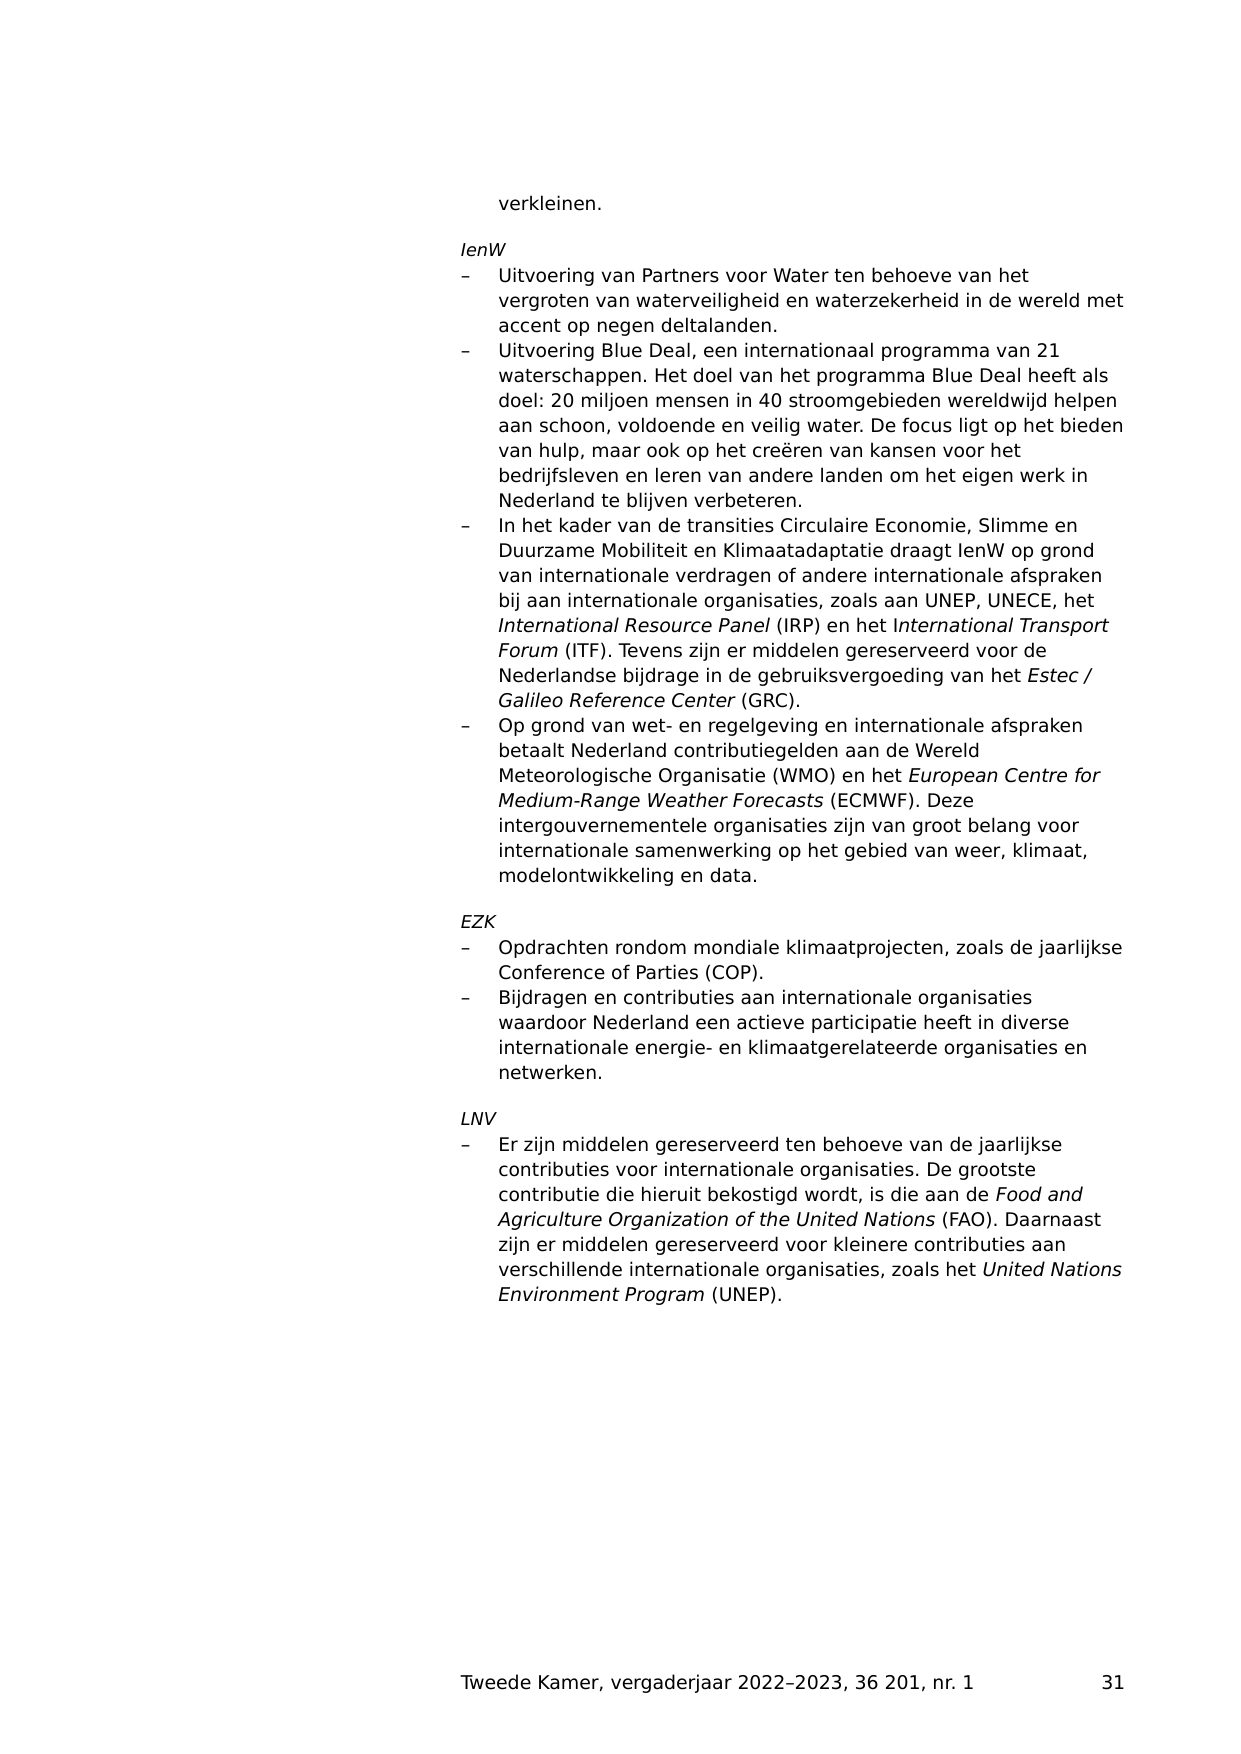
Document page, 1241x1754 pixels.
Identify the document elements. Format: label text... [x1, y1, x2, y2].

list Bijdragen en contributies aan internationale organisaties waardoor Nederland een actieve participatie heeft in diverse internationale energie- en klimaatgerelateerde organisaties en netwerken. [461, 985, 1125, 1085]
text LNV [461, 1107, 1125, 1129]
list Uitvoering Blue Deal, een internationaal programma van 21 waterschappen. Het doel van het programma Blue Deal heeft als doel: 20 miljoen mensen in 40 stroomgebieden wereldwijd helpen aan schoon, voldoende en veilig water. De focus ligt op het bieden van hulp, maar ook op het creëren van kansen voor het bedrijfsleven en leren van andere landen om het eigen werk in Nederland te blijven verbeteren. [461, 338, 1125, 513]
list Er zijn middelen gereserveerd ten behoeve van de jaarlijkse contributies voor internationale organisaties. De grootste contributie die hieruit bekostigd wordt, is die aan de Food and Agriculture Organization of the United Nations (FAO). Daarnaast zijn er middelen gereserveerd voor kleinere contributies aan verschillende internationale organisaties, zoals het United Nations Environment Program (UNEP). [461, 1132, 1125, 1307]
text EZK [461, 910, 1125, 933]
list In het kader van de transities Circulaire Economie, Slimme en Duurzame Mobiliteit en Klimaatadaptatie draagt IenW op grond van internationale verdragen of andere internationale afspraken bij aan internationale organisaties, zoals aan UNEP, UNECE, het International Resource Panel (IRP) en het International Transport Forum (ITF). Tevens zijn er middelen gereserveerd voor de Nederlandse bijdrage in de gebruiksvergoeding van het Estec / Galileo Reference Center (GRC). [461, 513, 1125, 713]
list Uitvoering van Partners voor Water ten behoeve van het vergroten van waterveiligheid en waterzekerheid in de wereld met accent op negen deltalanden. [461, 263, 1125, 338]
list verkleinen. [461, 191, 1125, 216]
list Opdrachten rondom mondiale klimaatprojecten, zoals de jaarlijkse Conference of Parties (COP). [461, 935, 1125, 985]
text IenW [461, 238, 1125, 261]
list Op grond van wet- en regelgeving en internationale afspraken betaalt Nederland contributiegelden aan de Wereld Meteorologische Organisatie (WMO) en het European Centre for Medium-Range Weather Forecasts (ECMWF). Deze intergouvernementele organisaties zijn van groot belang voor internationale samenwerking op het gebied van weer, klimaat, modelontwikkeling en data. [461, 713, 1125, 888]
